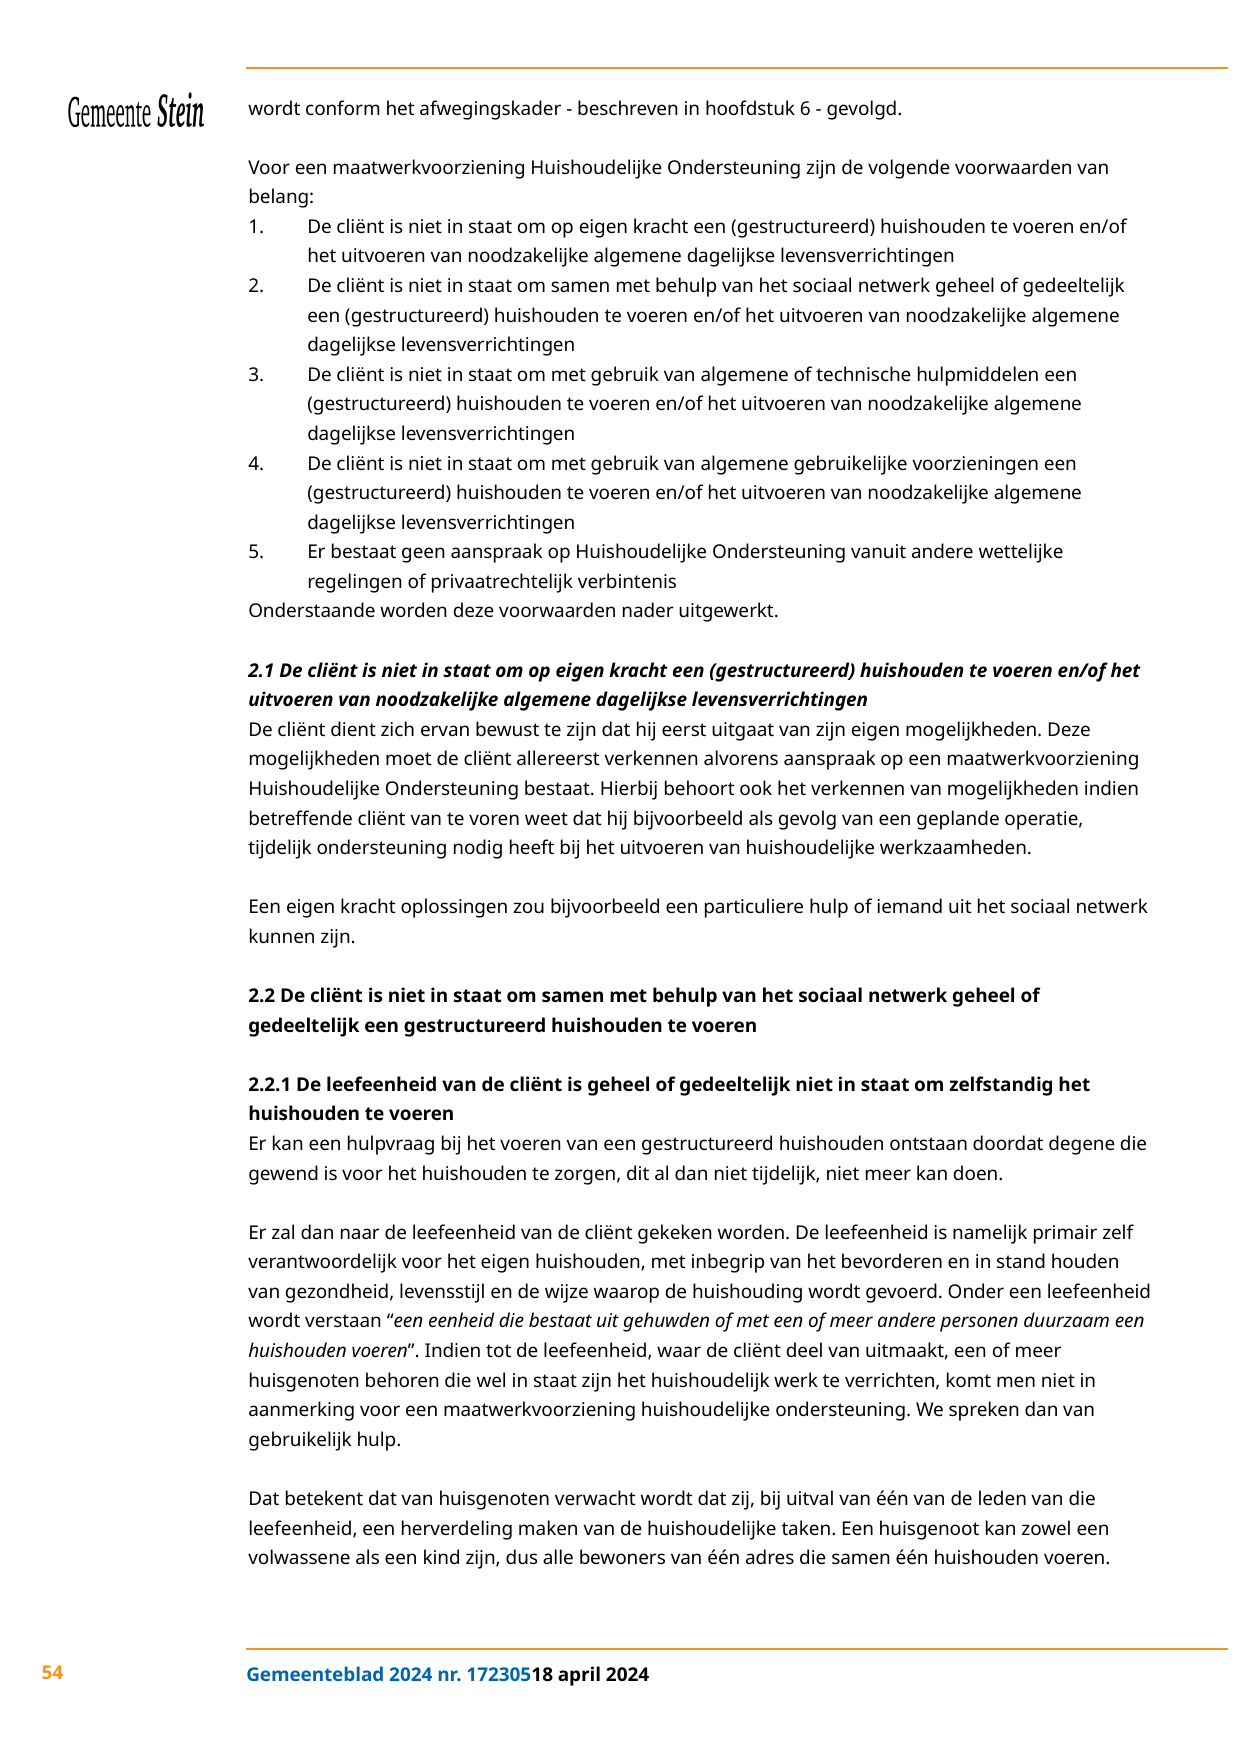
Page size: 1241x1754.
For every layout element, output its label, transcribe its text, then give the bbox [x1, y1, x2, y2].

list De cliënt is niet in staat om met gebruik van algemene of technische hulpmiddelen een (gestructureerd) huishouden te voeren en/of het uitvoeren van noodzakelijke algemene dagelijkse levensverrichtingen [248, 361, 1152, 446]
text 2.1 De cliënt is niet in staat om op eigen kracht een (gestructureerd) huishouden te voeren en/of het uitvoeren van noodzakelijke algemene dagelijkse levensverrichtingen [248, 657, 1152, 712]
text 2.2 De cliënt is niet in staat om samen met behulp van het sociaal netwerk geheel of gedeeltelijk een gestructureerd huishouden te voeren [248, 982, 1152, 1038]
list De cliënt is niet in staat om samen met behulp van het sociaal netwerk geheel of gedeeltelijk een (gestructureerd) huishouden te voeren en/of het uitvoeren van noodzakelijke algemene dagelijkse levensverrichtingen [248, 272, 1152, 357]
list De cliënt is niet in staat om met gebruik van algemene gebruikelijke voorzieningen een (gestructureerd) huishouden te voeren en/of het uitvoeren van noodzakelijke algemene dagelijkse levensverrichtingen [248, 450, 1152, 535]
picture [41, 47, 231, 172]
text 2.2.1 De leefeenheid van de cliënt is geheel of gedeeltelijk niet in staat om zelfstandig het huishouden te voeren [248, 1071, 1152, 1126]
text De cliënt dient zich ervan bewust te zijn dat hij eerst uitgaat van zijn eigen mogelijkheden. Deze mogelijkheden moet de cliënt allereerst verkennen alvorens aanspraak op een maatwerkvoorziening Huishoudelijke Ondersteuning bestaat. Hierbij behoort ook het verkennen van mogelijkheden indien betreffende cliënt van te voren weet dat hij bijvoorbeeld als gevolg van een geplande operatie, tijdelijk ondersteuning nodig heeft bij het uitvoeren van huishoudelijke werkzaamheden. [248, 716, 1152, 860]
text Voor een maatwerkvoorziening Huishoudelijke Ondersteuning zijn de volgende voorwaarden van belang: [248, 154, 1152, 209]
text wordt conform het afwegingskader - beschreven in hoofdstuk 6 - gevolgd. [248, 95, 1152, 121]
list De cliënt is niet in staat om op eigen kracht een (gestructureerd) huishouden te voeren en/of het uitvoeren van noodzakelijke algemene dagelijkse levensverrichtingen [248, 213, 1152, 268]
text Een eigen kracht oplossingen zou bijvoorbeeld een particuliere hulp of iemand uit het sociaal netwerk kunnen zijn. [248, 893, 1152, 949]
text Onderstaande worden deze voorwaarden nader uitgewerkt. [248, 598, 1152, 623]
text Er kan een hulpvraag bij het voeren van een gestructureerd huishouden ontstaan doordat degene die gewend is voor het huishouden te zorgen, dit al dan niet tijdelijk, niet meer kan doen. [248, 1130, 1152, 1186]
list Er bestaat geen aanspraak op Huishoudelijke Ondersteuning vanuit andere wettelijke regelingen of privaatrechtelijk verbintenis [248, 538, 1152, 594]
text Er zal dan naar de leefeenheid van de cliënt gekeken worden. De leefeenheid is namelijk primair zelf verantwoordelijk voor het eigen huishouden, met inbegrip van het bevorderen en in stand houden van gezondheid, levensstijl en de wijze waarop de huishouding wordt gevoerd. Onder een leefeenheid wordt verstaan “een eenheid die bestaat uit gehuwden of met een of meer andere personen duurzaam een huishouden voeren”. Indien tot de leefeenheid, waar de cliënt deel van uitmaakt, een of meer huisgenoten behoren die wel in staat zijn het huishoudelijk werk te verrichten, komt men niet in aanmerking voor een maatwerkvoorziening huishoudelijke ondersteuning. We spreken dan van gebruikelijk hulp. [248, 1219, 1152, 1452]
text Dat betekent dat van huisgenoten verwacht wordt dat zij, bij uitval van één van de leden van die leefeenheid, een herverdeling maken van de huishoudelijke taken. Een huisgenoot kan zowel een volwassene als een kind zijn, dus alle bewoners van één adres die samen één huishouden voeren. [248, 1485, 1152, 1570]
